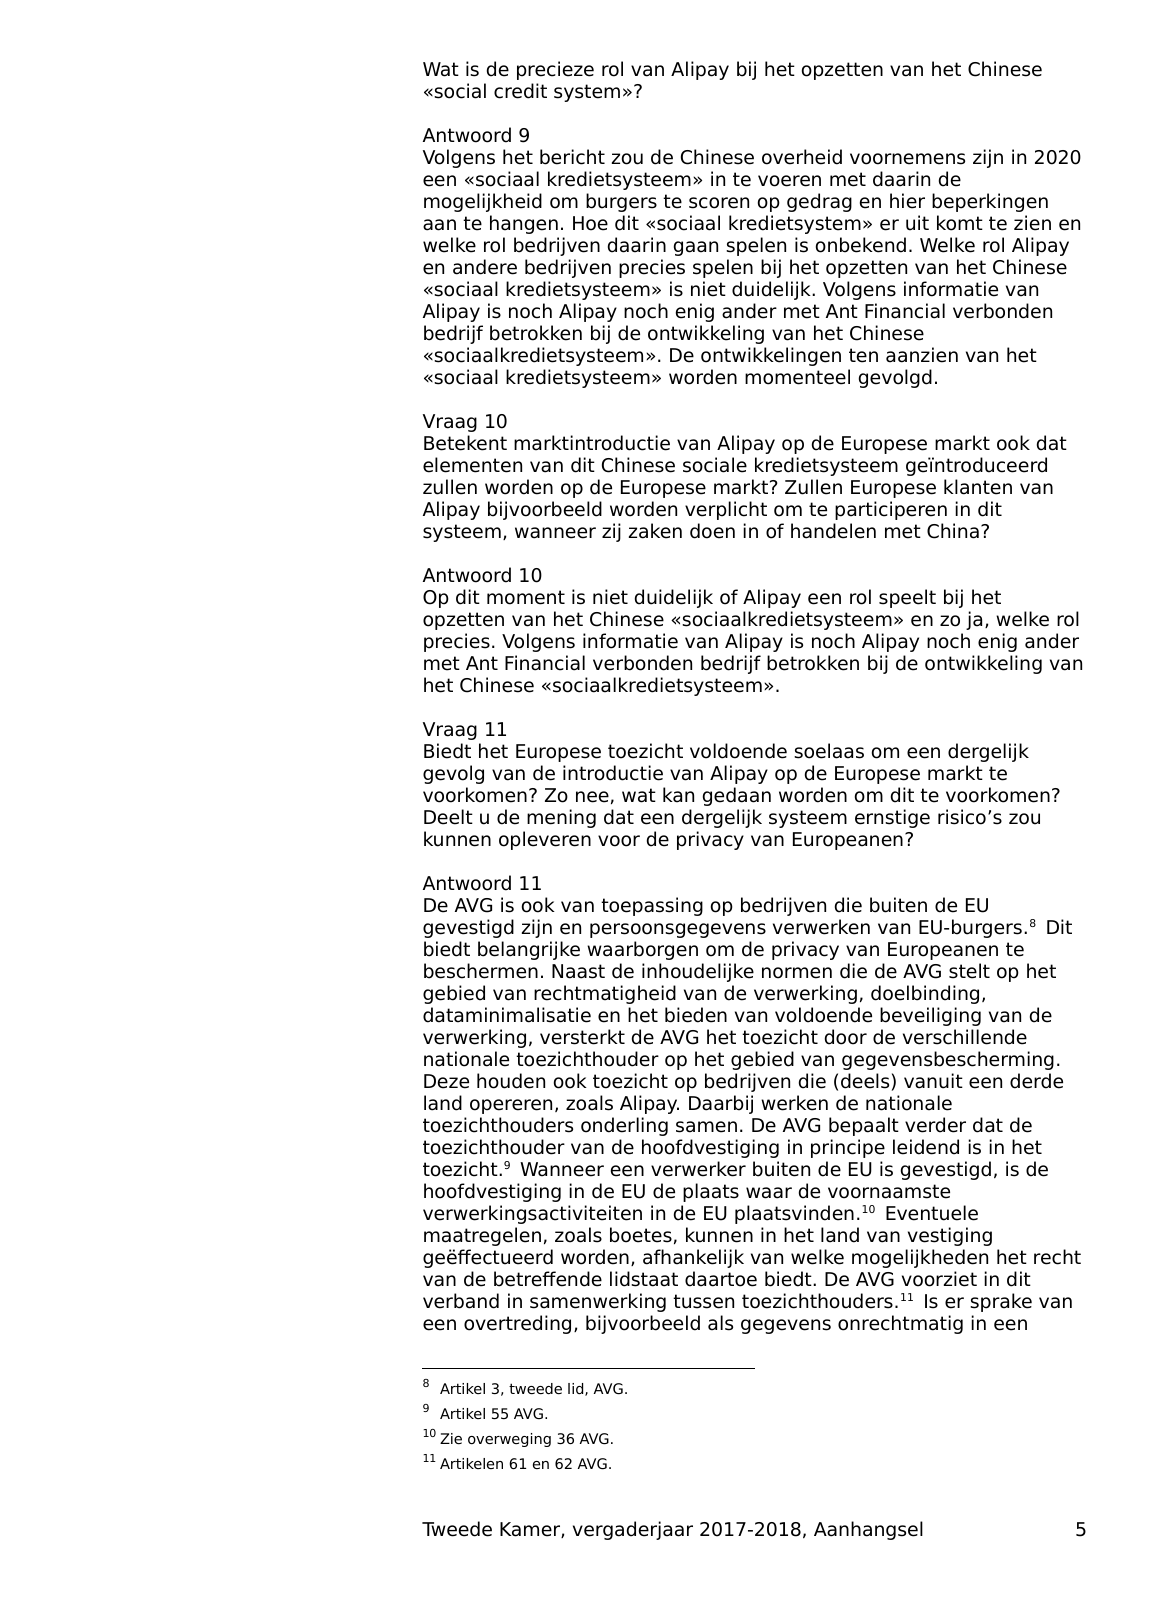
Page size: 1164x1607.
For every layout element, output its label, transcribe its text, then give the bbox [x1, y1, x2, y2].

text Zie overweging 36 AVG. [422, 1427, 1087, 1449]
text Antwoord 11 [422, 873, 1087, 895]
text Antwoord 10 [422, 565, 1087, 587]
text Betekent marktintroductie van Alipay op de Europese markt ook dat elementen van dit Chinese sociale kredietsysteem geïntroduceerd zullen worden op de Europese markt? Zullen Europese klanten van Alipay bijvoorbeeld worden verplicht om te participeren in dit systeem, wanneer zij zaken doen in of handelen met China? [422, 433, 1087, 543]
text Artikel 55 AVG. [422, 1402, 1087, 1424]
text Biedt het Europese toezicht voldoende soelaas om een dergelijk gevolg van de introductie van Alipay op de Europese markt te voorkomen? Zo nee, wat kan gedaan worden om dit te voorkomen? Deelt u de mening dat een dergelijk systeem ernstige risico’s zou kunnen opleveren voor de privacy van Europeanen? [422, 741, 1087, 851]
text Artikelen 61 en 62 AVG. [422, 1452, 1087, 1474]
text Volgens het bericht zou de Chinese overheid voornemens zijn in 2020 een «sociaal kredietsysteem» in te voeren met daarin de mogelijkheid om burgers te scoren op gedrag en hier beperkingen aan te hangen. Hoe dit «sociaal kredietsystem» er uit komt te zien en welke rol bedrijven daarin gaan spelen is onbekend. Welke rol Alipay en andere bedrijven precies spelen bij het opzetten van het Chinese «sociaal kredietsysteem» is niet duidelijk. Volgens informatie van Alipay is noch Alipay noch enig ander met Ant Financial verbonden bedrijf betrokken bij de ontwikkeling van het Chinese «sociaalkredietsysteem». De ontwikkelingen ten aanzien van het «sociaal kredietsysteem» worden momenteel gevolgd. [422, 147, 1087, 389]
text Op dit moment is niet duidelijk of Alipay een rol speelt bij het opzetten van het Chinese «sociaalkredietsysteem» en zo ja, welke rol precies. Volgens informatie van Alipay is noch Alipay noch enig ander met Ant Financial verbonden bedrijf betrokken bij de ontwikkeling van het Chinese «sociaalkredietsysteem». [422, 587, 1087, 697]
text De AVG is ook van toepassing op bedrijven die buiten de EU gevestigd zijn en persoonsgegevens verwerken van EU-burgers. Dit biedt belangrijke waarborgen om de privacy van Europeanen te beschermen. Naast de inhoudelijke normen die de AVG stelt op het gebied van rechtmatigheid van de verwerking, doelbinding, dataminimalisatie en het bieden van voldoende beveiliging van de verwerking, versterkt de AVG het toezicht door de verschillende nationale toezichthouder op het gebied van gegevensbescherming. Deze houden ook toezicht op bedrijven die (deels) vanuit een derde land opereren, zoals Alipay. Daarbij werken de nationale toezichthouders onderling samen. De AVG bepaalt verder dat de toezichthouder van de hoofdvestiging in principe leidend is in het toezicht. Wanneer een verwerker buiten de EU is gevestigd, is de hoofdvestiging in de EU de plaats waar de voornaamste verwerkingsactiviteiten in de EU plaatsvinden. Eventuele maatregelen, zoals boetes, kunnen in het land van vestiging geëffectueerd worden, afhankelijk van welke mogelijkheden het recht van de betreffende lidstaat daartoe biedt. De AVG voorziet in dit verband in samenwerking tussen toezichthouders. Is er sprake van een overtreding, bijvoorbeeld als gegevens onrechtmatig in een [422, 895, 1087, 1335]
text Antwoord 9 [422, 125, 1087, 147]
text Artikel 3, tweede lid, AVG. [422, 1377, 1087, 1399]
text Vraag 10 [422, 411, 1087, 433]
text Vraag 11 [422, 719, 1087, 741]
text Wat is de precieze rol van Alipay bij het opzetten van het Chinese «social credit system»? [422, 59, 1087, 103]
